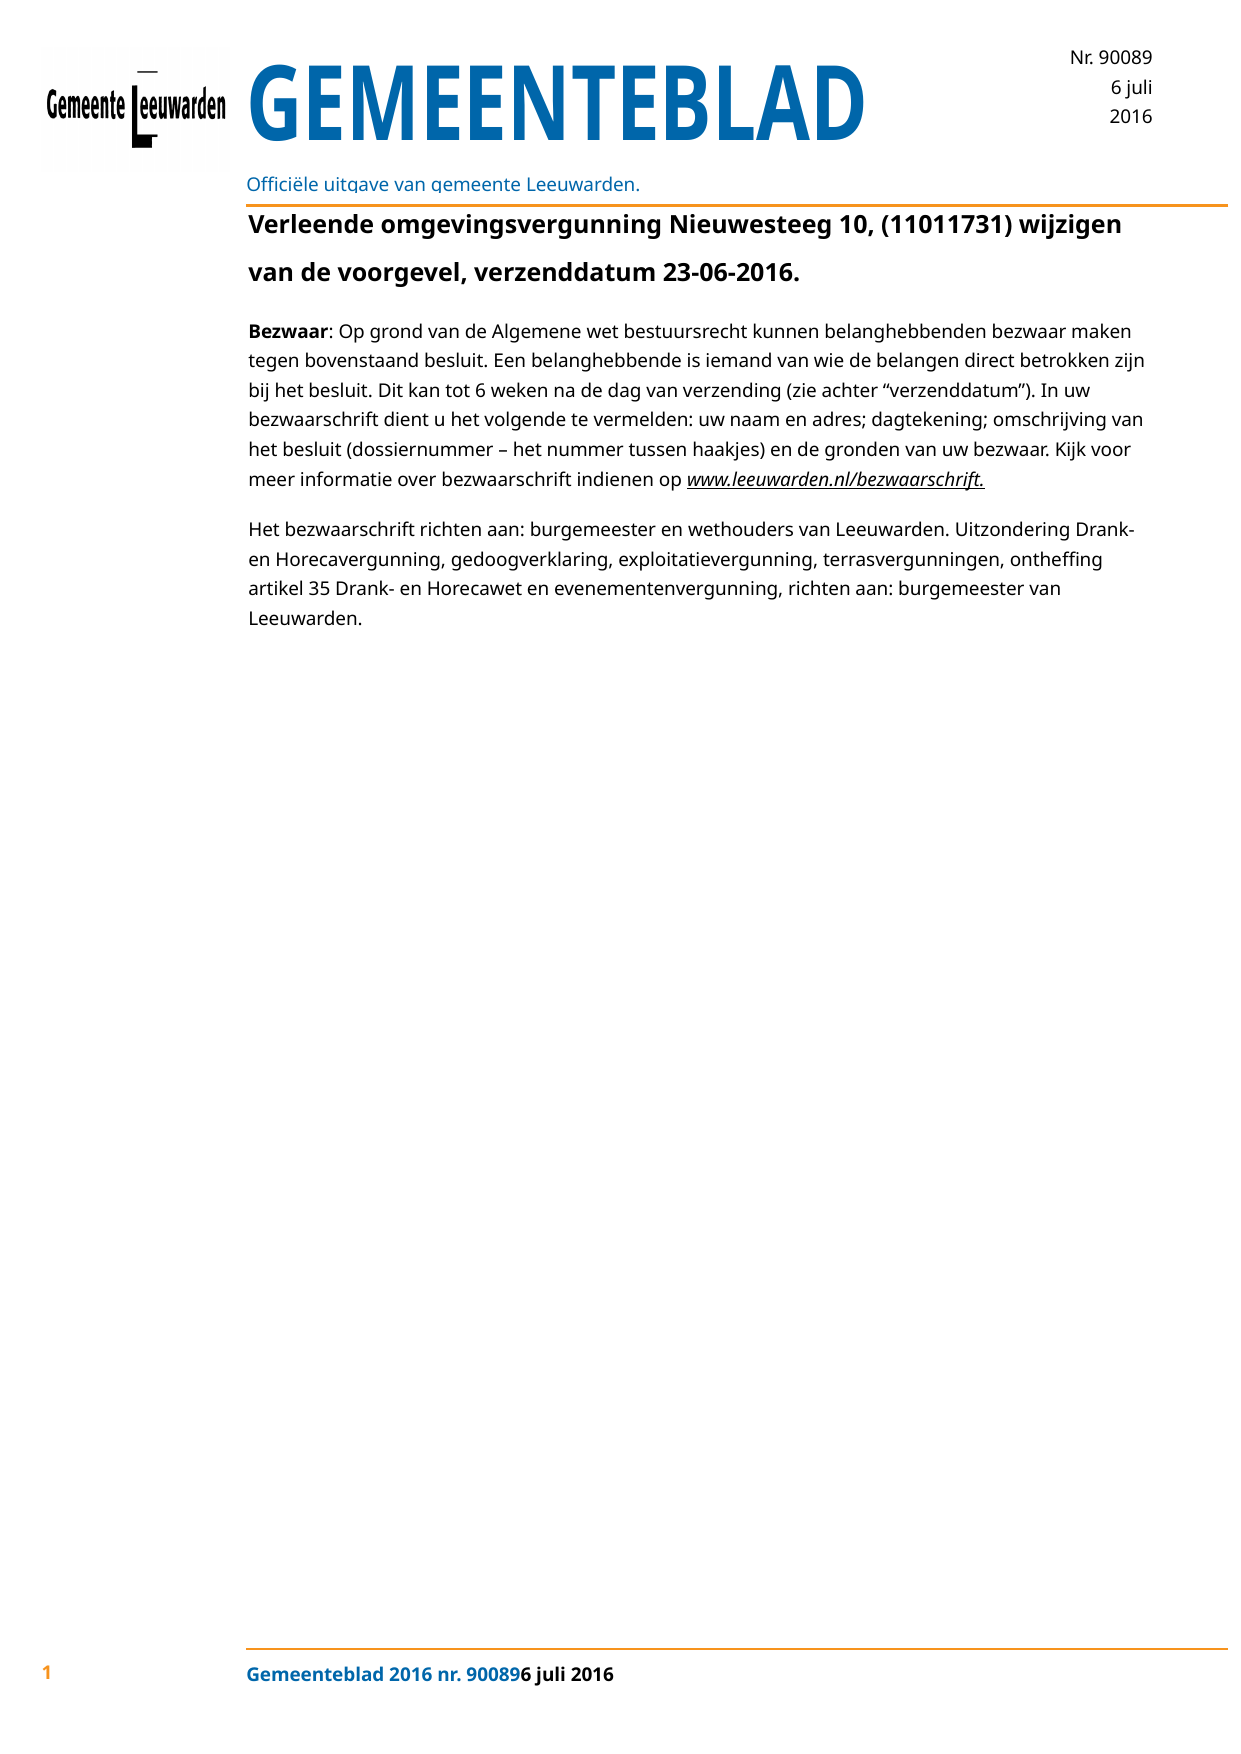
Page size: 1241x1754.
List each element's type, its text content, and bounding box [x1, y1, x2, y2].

text Verleende omgevingsvergunning Nieuwesteeg 10, (11011731) wijzigen van de voorgevel, verzenddatum 23-06-2016. [248, 207, 1152, 288]
picture [41, 47, 231, 172]
text Het bezwaarschrift richten aan: burgemeester en wethouders van Leeuwarden. Uitzondering Drank- en Horecavergunning, gedoogverklaring, exploitatievergunning, terrasvergunningen, ontheffing artikel 35 Drank- en Horecawet en evenementenvergunning, richten aan: burgemeester van Leeuwarden. [248, 516, 1152, 631]
text Bezwaar: Op grond van de Algemene wet bestuursrecht kunnen belanghebbenden bezwaar maken tegen bovenstaand besluit. Een belanghebbende is iemand van wie de belangen direct betrokken zijn bij het besluit. Dit kan tot 6 weken na de dag van verzending (zie achter “verzenddatum”). In uw bezwaarschrift dient u het volgende te vermelden: uw naam en adres; dagtekening; omschrijving van het besluit (dossiernummer – het nummer tussen haakjes) en de gronden van uw bezwaar. Kijk voor meer informatie over bezwaarschrift indienen op www.leeuwarden.nl/bezwaarschrift. [248, 318, 1152, 492]
